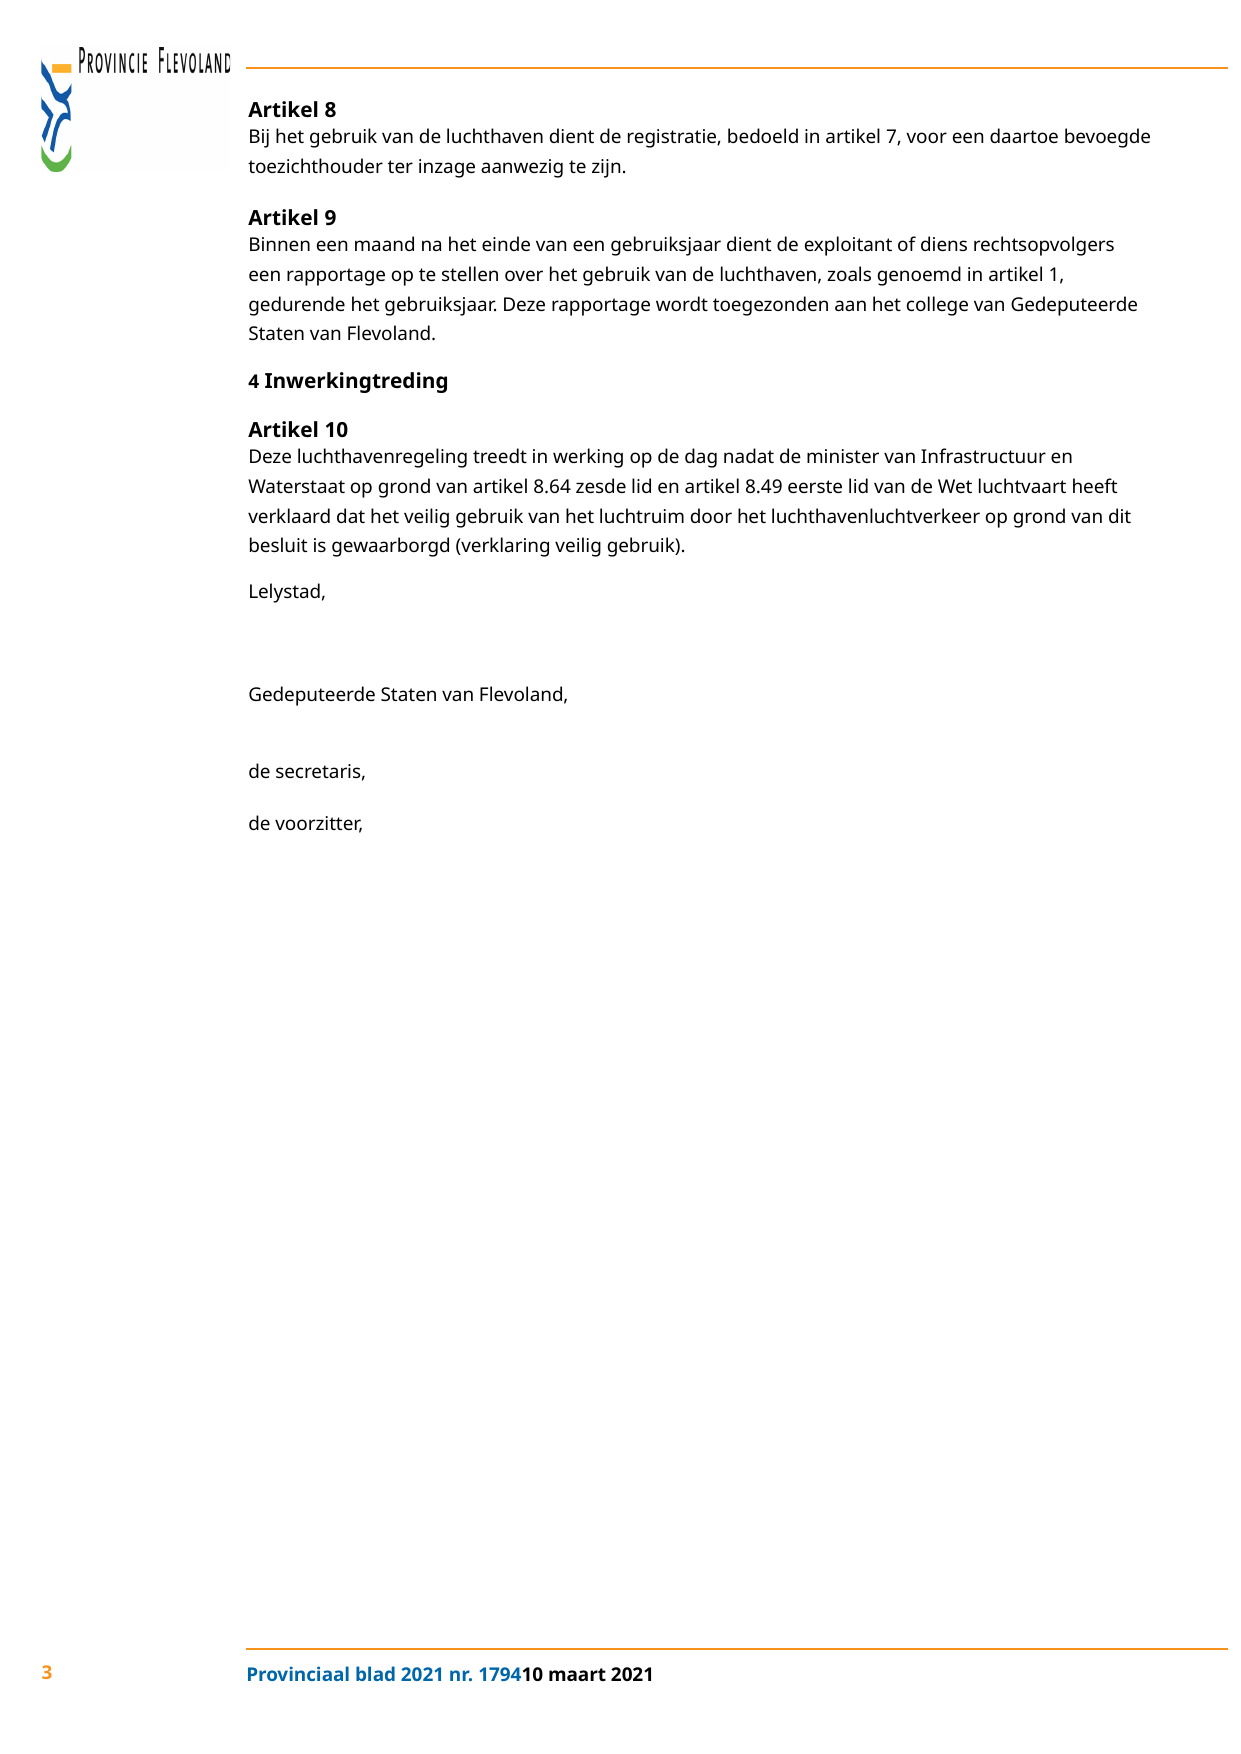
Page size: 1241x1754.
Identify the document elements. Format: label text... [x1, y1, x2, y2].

text Gedeputeerde Staten van Flevoland, [248, 681, 1152, 707]
text Deze luchthavenregeling treedt in werking op de dag nadat de minister van Infrastructuur en Waterstaat op grond van artikel 8.64 zesde lid en artikel 8.49 eerste lid van de Wet luchtvaart heeft verklaard dat het veilig gebruik van het luchtruim door het luchthavenluchtverkeer op grond van dit besluit is gewaarborgd (verklaring veilig gebruik). [248, 444, 1152, 558]
text Lelystad, [248, 578, 1152, 604]
text 4 Inwerkingtreding [248, 366, 1152, 394]
text Artikel 8 [248, 95, 1152, 123]
text Artikel 10 [248, 415, 1152, 444]
text Binnen een maand na het einde van een gebruiksjaar dient de exploitant of diens rechtsopvolgers een rapportage op te stellen over het gebruik van de luchthaven, zoals genoemd in artikel 1, gedurende het gebruiksjaar. Deze rapportage wordt toegezonden aan het college van Gedeputeerde Staten van Flevoland. [248, 232, 1152, 346]
text Bij het gebruik van de luchthaven dient de registratie, bedoeld in artikel 7, voor een daartoe bevoegde toezichthouder ter inzage aanwezig te zijn. [248, 123, 1152, 178]
text Artikel 9 [248, 203, 1152, 232]
text de voorzitter, [248, 810, 1152, 835]
picture [41, 47, 231, 172]
text de secretaris, [248, 758, 1152, 784]
